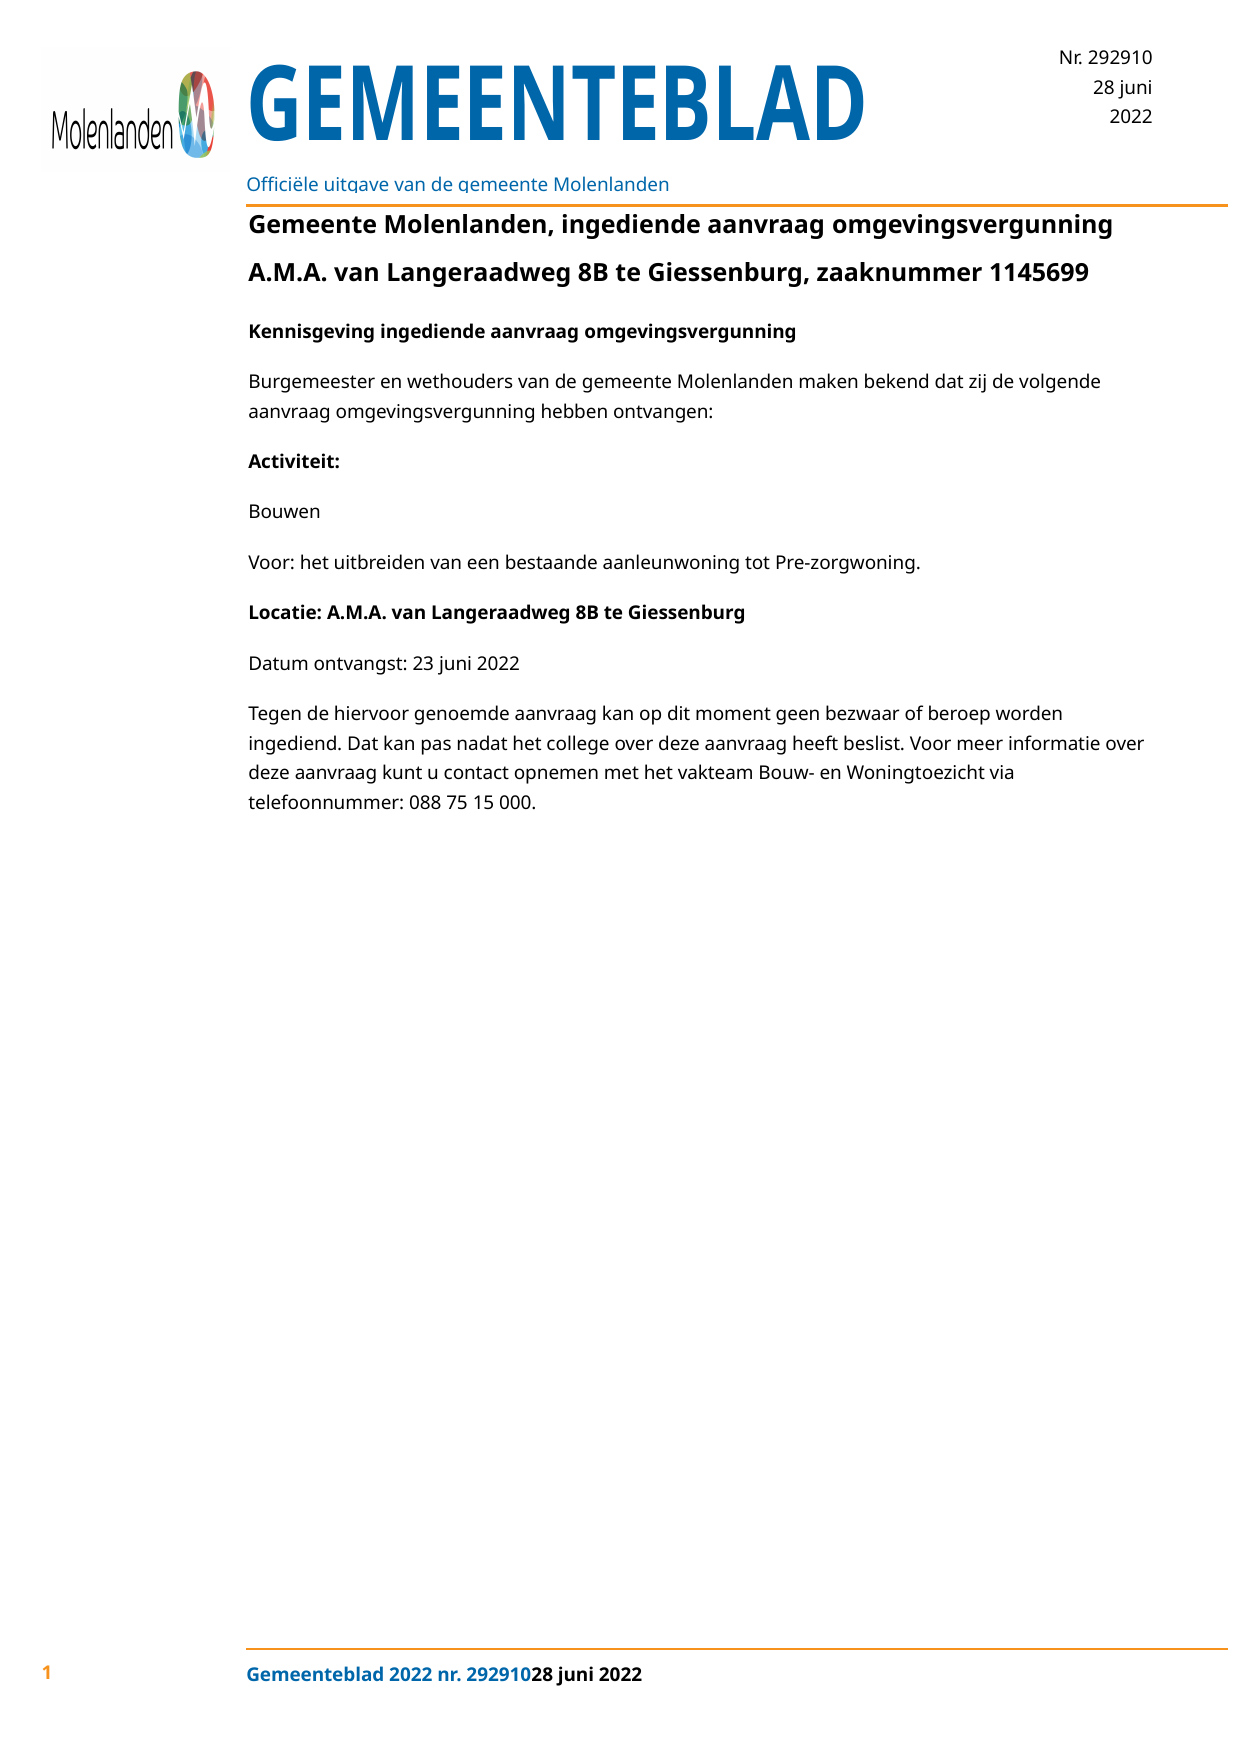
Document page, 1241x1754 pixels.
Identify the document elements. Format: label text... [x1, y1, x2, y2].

text Burgemeester en wethouders van de gemeente Molenlanden maken bekend dat zij de volgende aanvraag omgevingsvergunning hebben ontvangen: [248, 368, 1152, 424]
text Datum ontvangst: 23 juni 2022 [248, 650, 1152, 676]
text Locatie: A.M.A. van Langeraadweg 8B te Giessenburg [248, 599, 1152, 625]
text Tegen de hiervoor genoemde aanvraag kan op dit moment geen bezwaar of beroep worden ingediend. Dat kan pas nadat het college over deze aanvraag heeft beslist. Voor meer informatie over deze aanvraag kunt u contact opnemen met het vakteam Bouw- en Woningtoezicht via telefoonnummer: 088 75 15 000. [248, 700, 1152, 815]
text Kennisgeving ingediende aanvraag omgevingsvergunning [248, 318, 1152, 344]
picture [41, 47, 231, 172]
text Gemeente Molenlanden, ingediende aanvraag omgevingsvergunning A.M.A. van Langeraadweg 8B te Giessenburg, zaaknummer 1145699 [248, 207, 1152, 288]
text Bouwen [248, 499, 1152, 524]
text Activiteit: [248, 448, 1152, 474]
text Voor: het uitbreiden van een bestaande aanleunwoning tot Pre-zorgwoning. [248, 549, 1152, 575]
